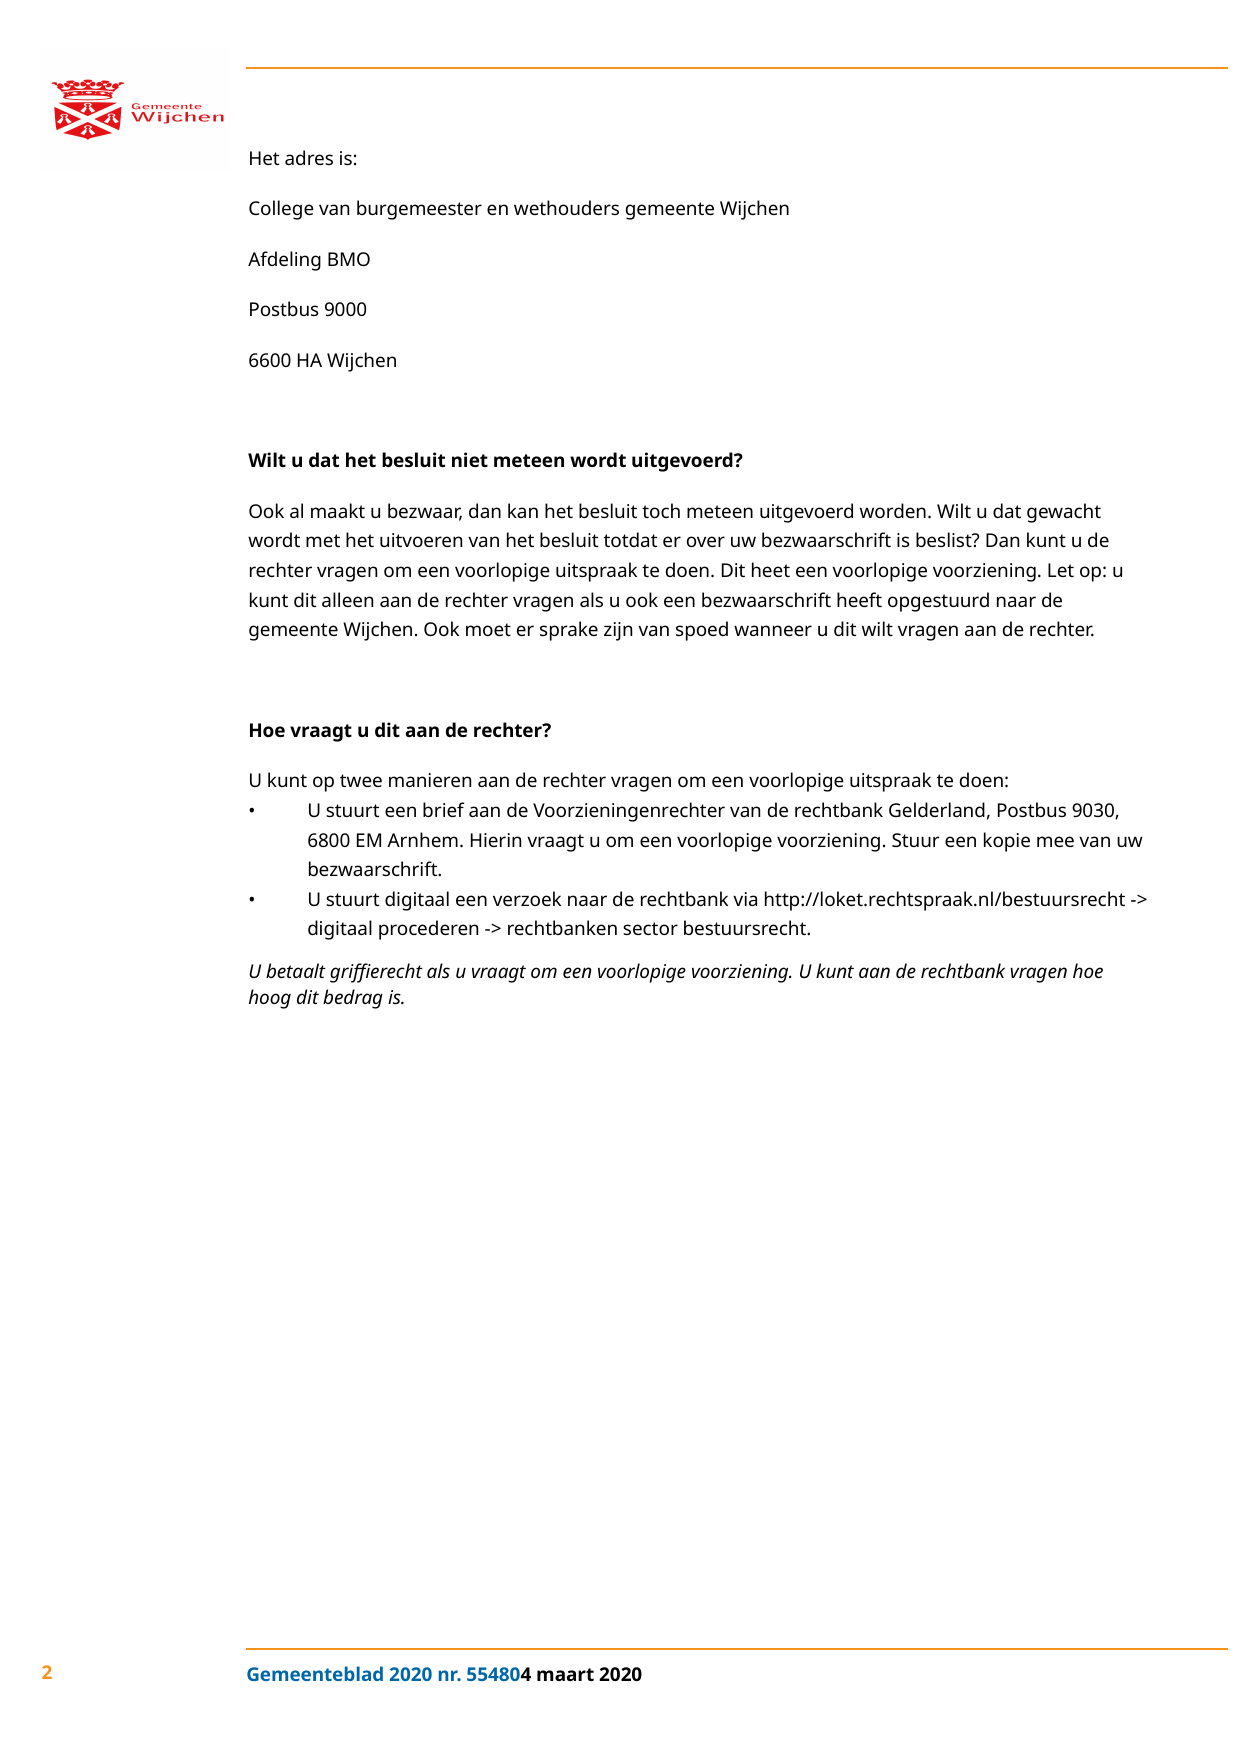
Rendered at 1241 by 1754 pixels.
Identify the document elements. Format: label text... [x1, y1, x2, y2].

text U betaalt griffierecht als u vraagt om een voorlopige voorziening. U kunt aan de rechtbank vragen hoe hoog dit bedrag is. [248, 959, 1152, 1010]
text 6600 HA Wijchen [248, 347, 1152, 373]
text Het adres is: [248, 145, 1152, 171]
text Wilt u dat het besluit niet meteen wordt uitgevoerd? [248, 448, 1152, 473]
text Ook al maakt u bezwaar, dan kan het besluit toch meteen uitgevoerd worden. Wilt u dat gewacht wordt met het uitvoeren van het besluit totdat er over uw bezwaarschrift is beslist? Dan kunt u de rechter vragen om een voorlopige uitspraak te doen. Dit heet een voorlopige voorziening. Let op: u kunt dit alleen aan de rechter vragen als u ook een bezwaarschrift heeft opgestuurd naar de gemeente Wijchen. Ook moet er sprake zijn van spoed wanneer u dit wilt vragen aan de rechter. [248, 498, 1152, 642]
text U kunt op twee manieren aan de rechter vragen om een voorlopige uitspraak te doen: [248, 768, 1152, 793]
text Postbus 9000 [248, 296, 1152, 322]
list U stuurt een brief aan de Voorzieningenrechter van de rechtbank Gelderland, Postbus 9030, 6800 EM Arnhem. Hierin vraagt u om een voorlopige voorziening. Stuur een kopie mee van uw bezwaarschrift. [248, 797, 1152, 882]
list U stuurt digitaal een verzoek naar de rechtbank via http://loket.rechtspraak.nl/bestuursrecht -> digitaal procederen -> rechtbanken sector bestuursrecht. [248, 886, 1152, 941]
text College van burgemeester en wethouders gemeente Wijchen [248, 196, 1152, 221]
text Hoe vraagt u dit aan de rechter? [248, 717, 1152, 743]
picture [41, 47, 231, 172]
text Afdeling BMO [248, 246, 1152, 272]
